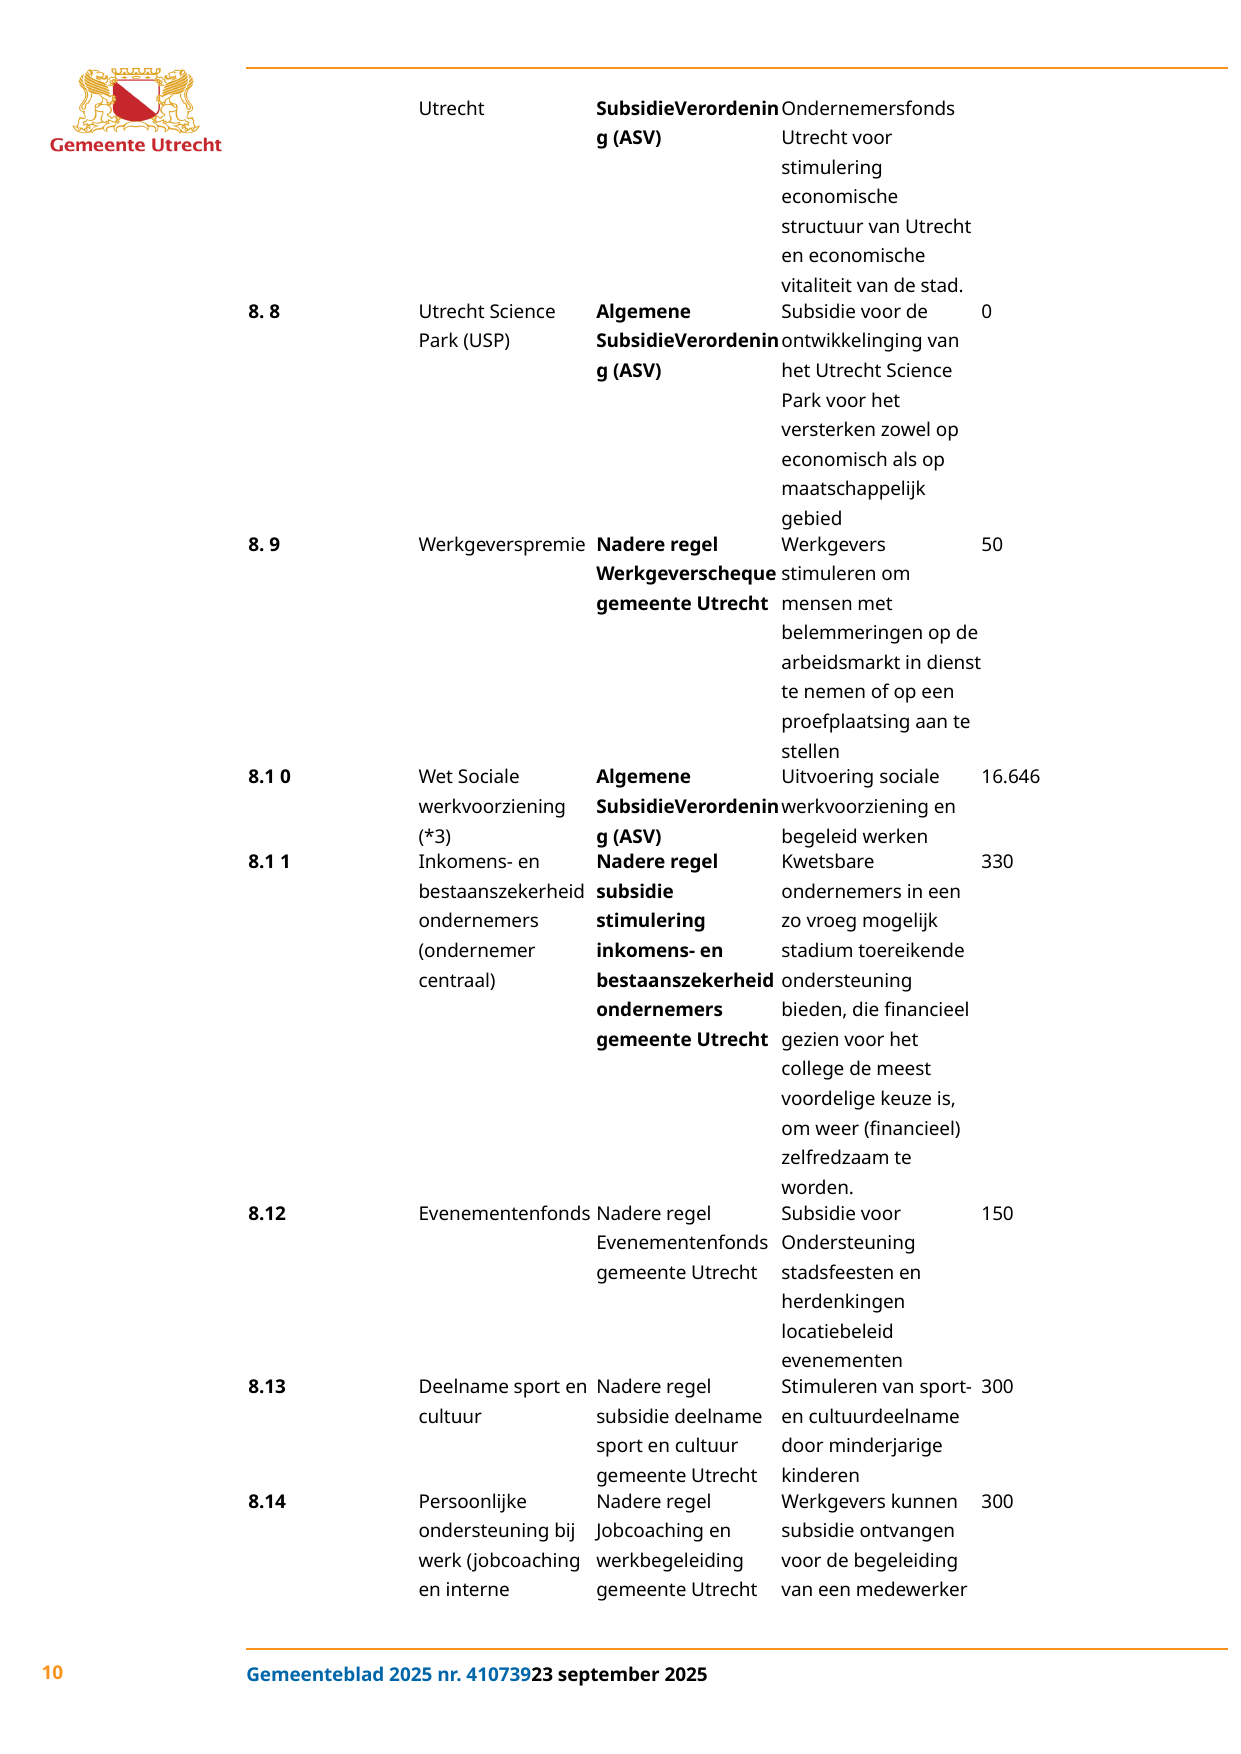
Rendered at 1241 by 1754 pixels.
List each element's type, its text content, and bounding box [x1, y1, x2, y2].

table_cell Nadere regel Werkgeverscheque gemeente Utrecht [596, 531, 781, 764]
table_cell Utrecht [418, 95, 596, 298]
table_cell Nadere regel Evenementenfonds gemeente Utrecht [596, 1200, 781, 1373]
table_cell Algemene SubsidieVerordening (ASV) [596, 298, 781, 531]
table_cell 300 [981, 1488, 1152, 1602]
table_cell [248, 95, 418, 298]
table_cell Nadere regel subsidie stimulering inkomens- en bestaanszekerheid ondernemers gemeente Utrecht [596, 849, 781, 1200]
table_cell Nadere regel Jobcoaching en werkbegeleiding gemeente Utrecht [596, 1488, 781, 1602]
table_cell Utrecht Science Park (USP) [418, 298, 596, 531]
table_cell 8.1 1 [248, 849, 418, 1200]
table_cell Uitvoering sociale werkvoorziening en begeleid werken [781, 764, 981, 848]
table_cell Deelname sport en cultuur [418, 1373, 596, 1488]
table_cell Werkgeverspremie [418, 531, 596, 764]
table_cell Subsidie voor Ondersteuning stadsfeesten en herdenkingen locatiebeleid evenementen [781, 1200, 981, 1373]
table_cell Inkomens- en bestaanszekerheid ondernemers (ondernemer centraal) [418, 849, 596, 1200]
table_cell Wet Sociale werkvoorziening (*3) [418, 764, 596, 848]
table_cell 50 [981, 531, 1152, 764]
table_cell 8.13 [248, 1373, 418, 1488]
table_cell Algemene SubsidieVerordening (ASV) [596, 764, 781, 848]
table_cell 0 [981, 298, 1152, 531]
table_cell Evenementenfonds [418, 1200, 596, 1373]
table_cell 16.646 [981, 764, 1152, 848]
table_cell Ondernemersfonds Utrecht voor stimulering economische structuur van Utrecht en economische vitaliteit van de stad. [781, 95, 981, 298]
table_cell 8.14 [248, 1488, 418, 1602]
table_cell Nadere regel subsidie deelname sport en cultuur gemeente Utrecht [596, 1373, 781, 1488]
table_cell Werkgevers kunnen subsidie ontvangen voor de begeleiding van een medewerker [781, 1488, 981, 1602]
table_cell 150 [981, 1200, 1152, 1373]
table_cell 8. 8 [248, 298, 418, 531]
table_cell 8. 9 [248, 531, 418, 764]
table_cell 300 [981, 1373, 1152, 1488]
table_cell 8.1 0 [248, 764, 418, 848]
table_cell 8.12 [248, 1200, 418, 1373]
table_cell Stimuleren van sport- en cultuurdeelname door minderjarige kinderen [781, 1373, 981, 1488]
table_cell 330 [981, 849, 1152, 1200]
table_cell [981, 95, 1152, 298]
table_cell SubsidieVerordening (ASV) [596, 95, 781, 298]
table_cell Werkgevers stimuleren om mensen met belemmeringen op de arbeidsmarkt in dienst te nemen of op een proefplaatsing aan te stellen [781, 531, 981, 764]
table_cell Subsidie voor de ontwikkelinging van het Utrecht Science Park voor het versterken zowel op economisch als op maatschappelijk gebied [781, 298, 981, 531]
picture [41, 47, 231, 172]
table_cell Persoonlijke ondersteuning bij werk (jobcoaching en interne [418, 1488, 596, 1602]
table_cell Kwetsbare ondernemers in een zo vroeg mogelijk stadium toereikende ondersteuning bieden, die financieel gezien voor het college de meest voordelige keuze is, om weer (financieel) zelfredzaam te worden. [781, 849, 981, 1200]
